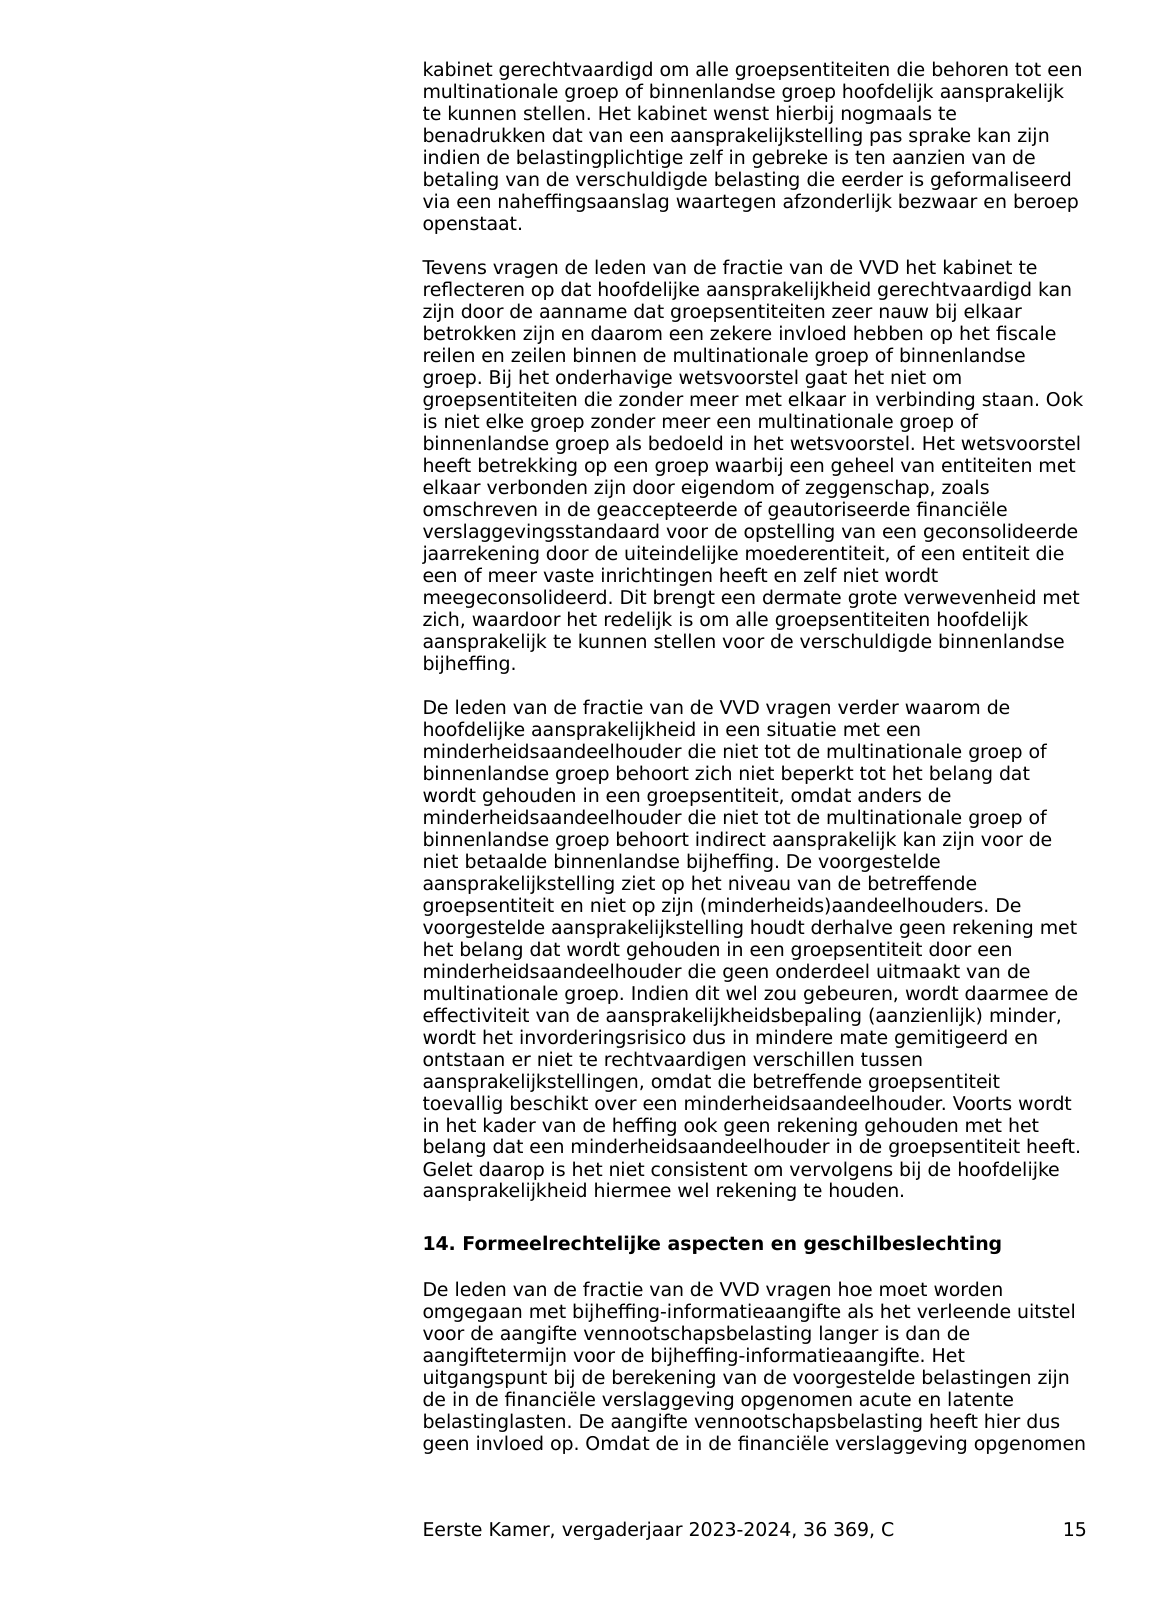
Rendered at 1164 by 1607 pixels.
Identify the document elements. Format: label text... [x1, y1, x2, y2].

subtitle 14. Formeelrechtelijke aspecten en geschilbeslechting [422, 1232, 1087, 1254]
text De leden van de fractie van de VVD vragen verder waarom de hoofdelijke aansprakelijkheid in een situatie met een minderheidsaandeelhouder die niet tot de multinationale groep of binnenlandse groep behoort zich niet beperkt tot het belang dat wordt gehouden in een groepsentiteit, omdat anders de minderheidsaandeelhouder die niet tot de multinationale groep of binnenlandse groep behoort indirect aansprakelijk kan zijn voor de niet betaalde binnenlandse bijheffing. De voorgestelde aansprakelijkstelling ziet op het niveau van de betreffende groepsentiteit en niet op zijn (minderheids)aandeelhouders. De voorgestelde aansprakelijkstelling houdt derhalve geen rekening met het belang dat wordt gehouden in een groepsentiteit door een minderheidsaandeelhouder die geen onderdeel uitmaakt van de multinationale groep. Indien dit wel zou gebeuren, wordt daarmee de effectiviteit van de aansprakelijkheidsbepaling (aanzienlijk) minder, wordt het invorderingsrisico dus in mindere mate gemitigeerd en ontstaan er niet te rechtvaardigen verschillen tussen aansprakelijkstellingen, omdat die betreffende groepsentiteit toevallig beschikt over een minderheidsaandeelhouder. Voorts wordt in het kader van de heffing ook geen rekening gehouden met het belang dat een minderheidsaandeelhouder in de groepsentiteit heeft. Gelet daarop is het niet consistent om vervolgens bij de hoofdelijke aansprakelijkheid hiermee wel rekening te houden. [422, 697, 1087, 1202]
text De leden van de fractie van de VVD vragen hoe moet worden omgegaan met bijheffing-informatieaangifte als het verleende uitstel voor de aangifte vennootschapsbelasting langer is dan de aangiftetermijn voor de bijheffing-informatieaangifte. Het uitgangspunt bij de berekening van de voorgestelde belastingen zijn de in de financiële verslaggeving opgenomen acute en latente belastinglasten. De aangifte vennootschapsbelasting heeft hier dus geen invloed op. Omdat de in de financiële verslaggeving opgenomen [422, 1279, 1087, 1455]
text Tevens vragen de leden van de fractie van de VVD het kabinet te reflecteren op dat hoofdelijke aansprakelijkheid gerechtvaardigd kan zijn door de aanname dat groepsentiteiten zeer nauw bij elkaar betrokken zijn en daarom een zekere invloed hebben op het fiscale reilen en zeilen binnen de multinationale groep of binnenlandse groep. Bij het onderhavige wetsvoorstel gaat het niet om groepsentiteiten die zonder meer met elkaar in verbinding staan. Ook is niet elke groep zonder meer een multinationale groep of binnenlandse groep als bedoeld in het wetsvoorstel. Het wetsvoorstel heeft betrekking op een groep waarbij een geheel van entiteiten met elkaar verbonden zijn door eigendom of zeggenschap, zoals omschreven in de geaccepteerde of geautoriseerde financiële verslaggevingsstandaard voor de opstelling van een geconsolideerde jaarrekening door de uiteindelijke moederentiteit, of een entiteit die een of meer vaste inrichtingen heeft en zelf niet wordt meegeconsolideerd. Dit brengt een dermate grote verwevenheid met zich, waardoor het redelijk is om alle groepsentiteiten hoofdelijk aansprakelijk te kunnen stellen voor de verschuldigde binnenlandse bijheffing. [422, 257, 1087, 675]
text kabinet gerechtvaardigd om alle groepsentiteiten die behoren tot een multinationale groep of binnenlandse groep hoofdelijk aansprakelijk te kunnen stellen. Het kabinet wenst hierbij nogmaals te benadrukken dat van een aansprakelijkstelling pas sprake kan zijn indien de belastingplichtige zelf in gebreke is ten aanzien van de betaling van de verschuldigde belasting die eerder is geformaliseerd via een naheffingsaanslag waartegen afzonderlijk bezwaar en beroep openstaat. [422, 59, 1087, 235]
